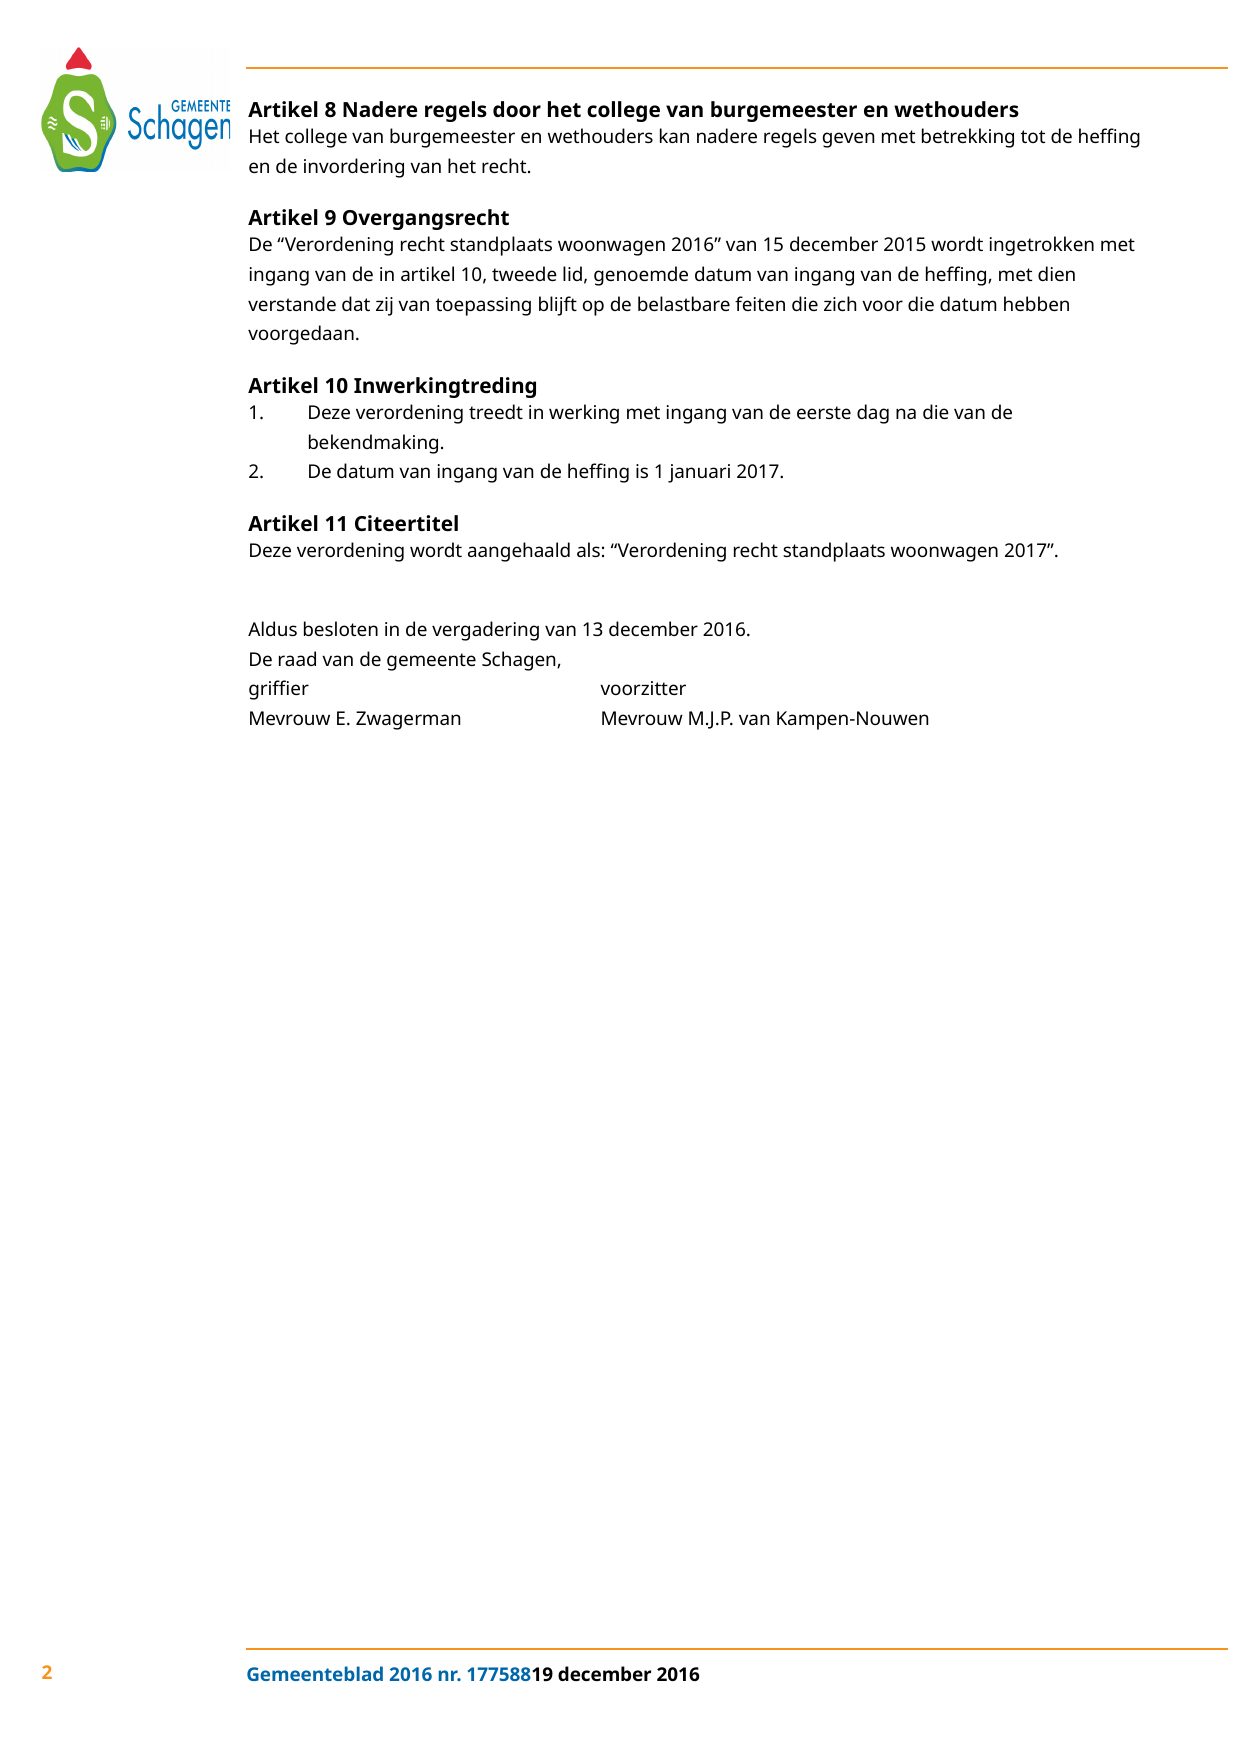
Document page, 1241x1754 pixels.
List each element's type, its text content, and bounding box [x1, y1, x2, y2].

text Het college van burgemeester en wethouders kan nadere regels geven met betrekking tot de heffing en de invordering van het recht. [248, 123, 1152, 178]
text Artikel 9 Overgangsrecht [248, 203, 1152, 232]
text Artikel 10 Inwerkingtreding [248, 371, 1152, 399]
table_header voorzitter Mevrouw M.J.P. van Kampen-Nouwen [600, 675, 1152, 731]
text De “Verordening recht standplaats woonwagen 2016” van 15 december 2015 wordt ingetrokken met ingang van de in artikel 10, tweede lid, genoemde datum van ingang van de heffing, met dien verstande dat zij van toepassing blijft op de belastbare feiten die zich voor die datum hebben voorgedaan. [248, 232, 1152, 346]
picture [41, 47, 231, 172]
list Deze verordening treedt in werking met ingang van de eerste dag na die van de bekendmaking. [248, 399, 1152, 454]
text Artikel 11 Citeertitel [248, 509, 1152, 537]
text De raad van de gemeente Schagen, [248, 646, 1152, 671]
table_header griffier Mevrouw E. Zwagerman [248, 675, 600, 731]
list De datum van ingang van de heffing is 1 januari 2017. [248, 458, 1152, 484]
text Aldus besloten in de vergadering van 13 december 2016. [248, 616, 1152, 642]
text Deze verordening wordt aangehaald als: “Verordening recht standplaats woonwagen 2017”. [248, 537, 1152, 563]
text Artikel 8 Nadere regels door het college van burgemeester en wethouders [248, 95, 1152, 123]
